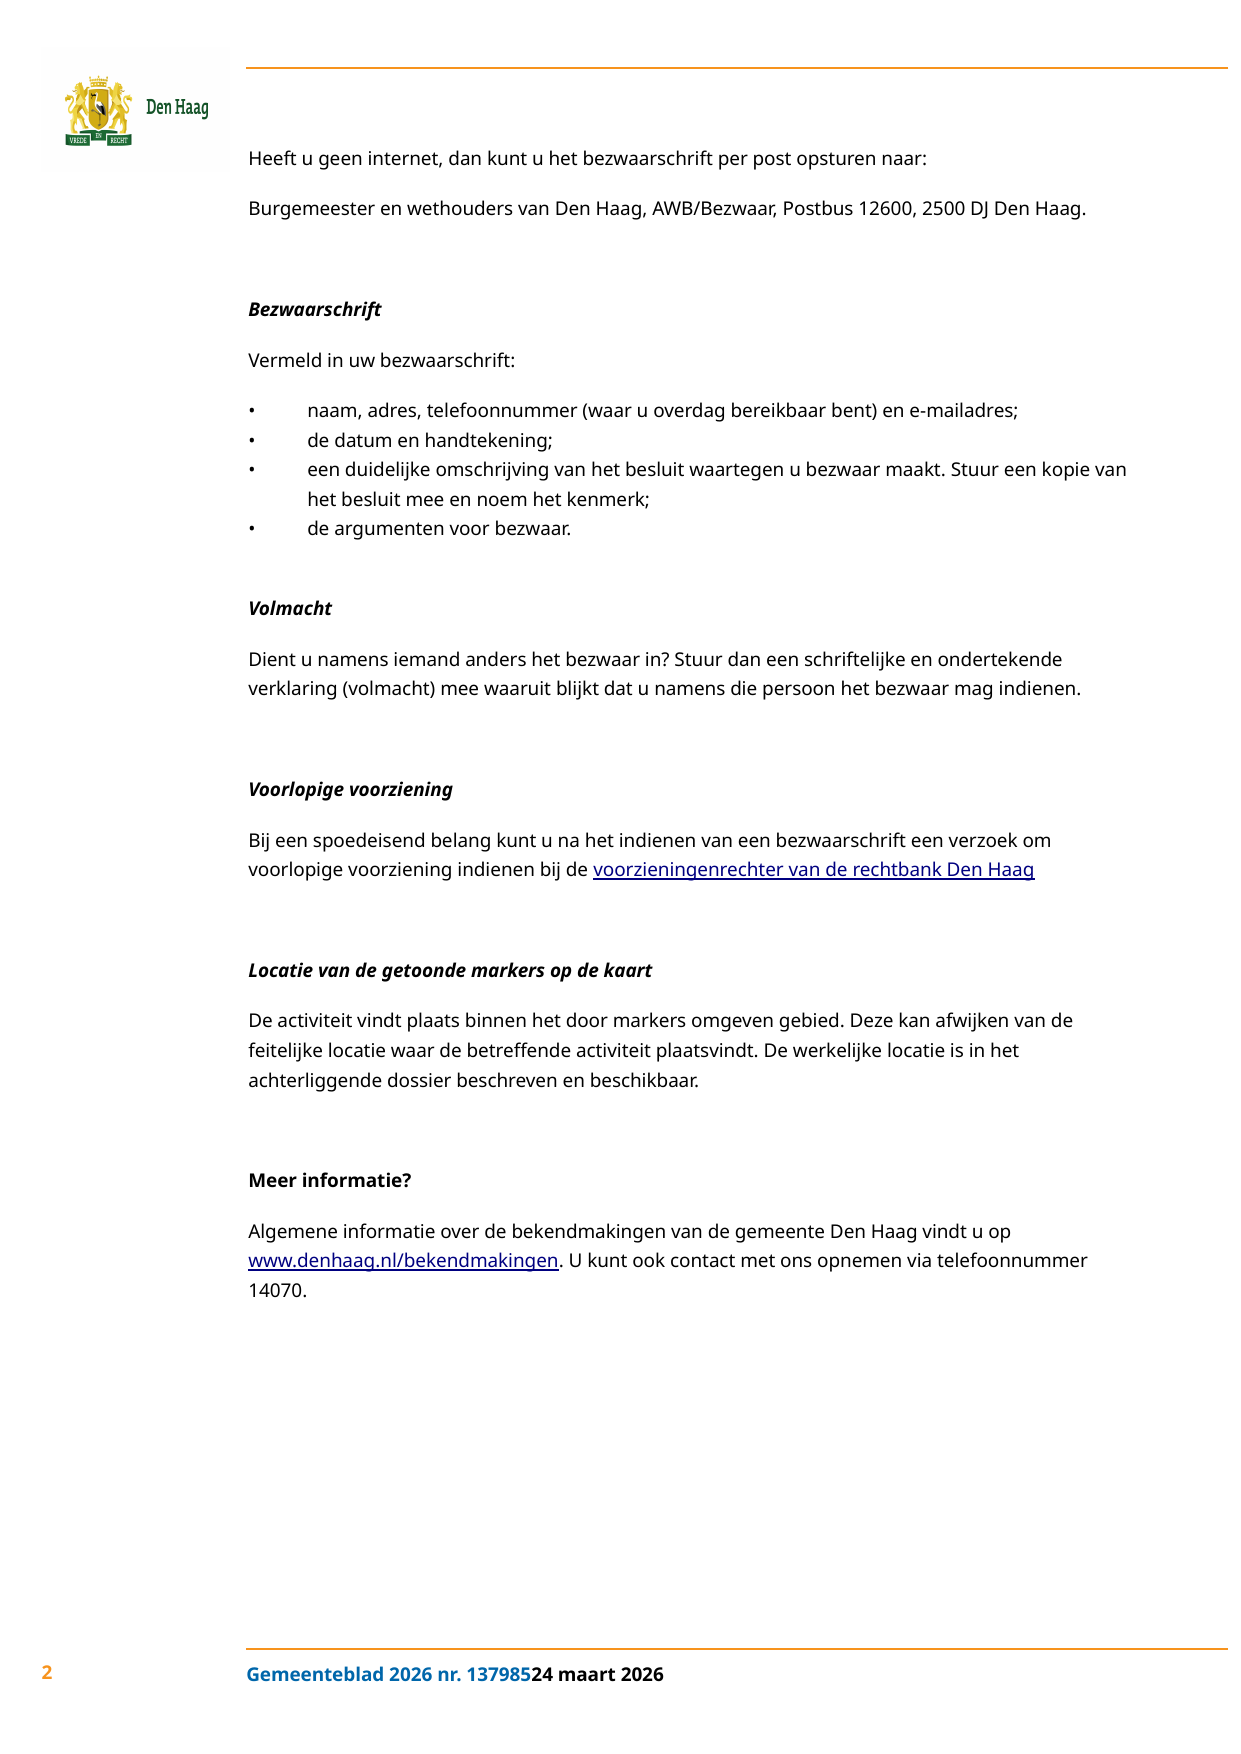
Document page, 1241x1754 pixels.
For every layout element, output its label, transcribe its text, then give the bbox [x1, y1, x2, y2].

list de datum en handtekening; [248, 427, 1152, 453]
text De activiteit vindt plaats binnen het door markers omgeven gebied. Deze kan afwijken van de feitelijke locatie waar de betreffende activiteit plaatsvindt. De werkelijke locatie is in het achterliggende dossier beschreven en beschikbaar. [248, 1008, 1152, 1093]
text Meer informatie? [248, 1168, 1152, 1193]
list de argumenten voor bezwaar. [248, 516, 1152, 541]
picture [41, 47, 231, 172]
text Dient u namens iemand anders het bezwaar in? Stuur dan een schriftelijke en ondertekende verklaring (volmacht) mee waaruit blijkt dat u namens die persoon het bezwaar mag indienen. [248, 646, 1152, 701]
text Bezwaarschrift [248, 296, 1152, 322]
text Bij een spoedeisend belang kunt u na het indienen van een bezwaarschrift een verzoek om voorlopige voorziening indienen bij de voorzieningenrechter van de rechtbank Den Haag [248, 827, 1152, 882]
text Heeft u geen internet, dan kunt u het bezwaarschrift per post opsturen naar: [248, 145, 1152, 171]
text Locatie van de getoonde markers op de kaart [248, 957, 1152, 983]
list een duidelijke omschrijving van het besluit waartegen u bezwaar maakt. Stuur een kopie van het besluit mee en noem het kenmerk; [248, 456, 1152, 512]
text Burgemeester en wethouders van Den Haag, AWB/Bezwaar, Postbus 12600, 2500 DJ Den Haag. [248, 196, 1152, 221]
text Algemene informatie over de bekendmakingen van de gemeente Den Haag vindt u op www.denhaag.nl/bekendmakingen. U kunt ook contact met ons opnemen via telefoonnummer 14070. [248, 1218, 1152, 1303]
text Vermeld in uw bezwaarschrift: [248, 347, 1152, 373]
text Volmacht [248, 596, 1152, 621]
list naam, adres, telefoonnummer (waar u overdag bereikbaar bent) en e-mailadres; [248, 397, 1152, 423]
text Voorlopige voorziening [248, 776, 1152, 802]
